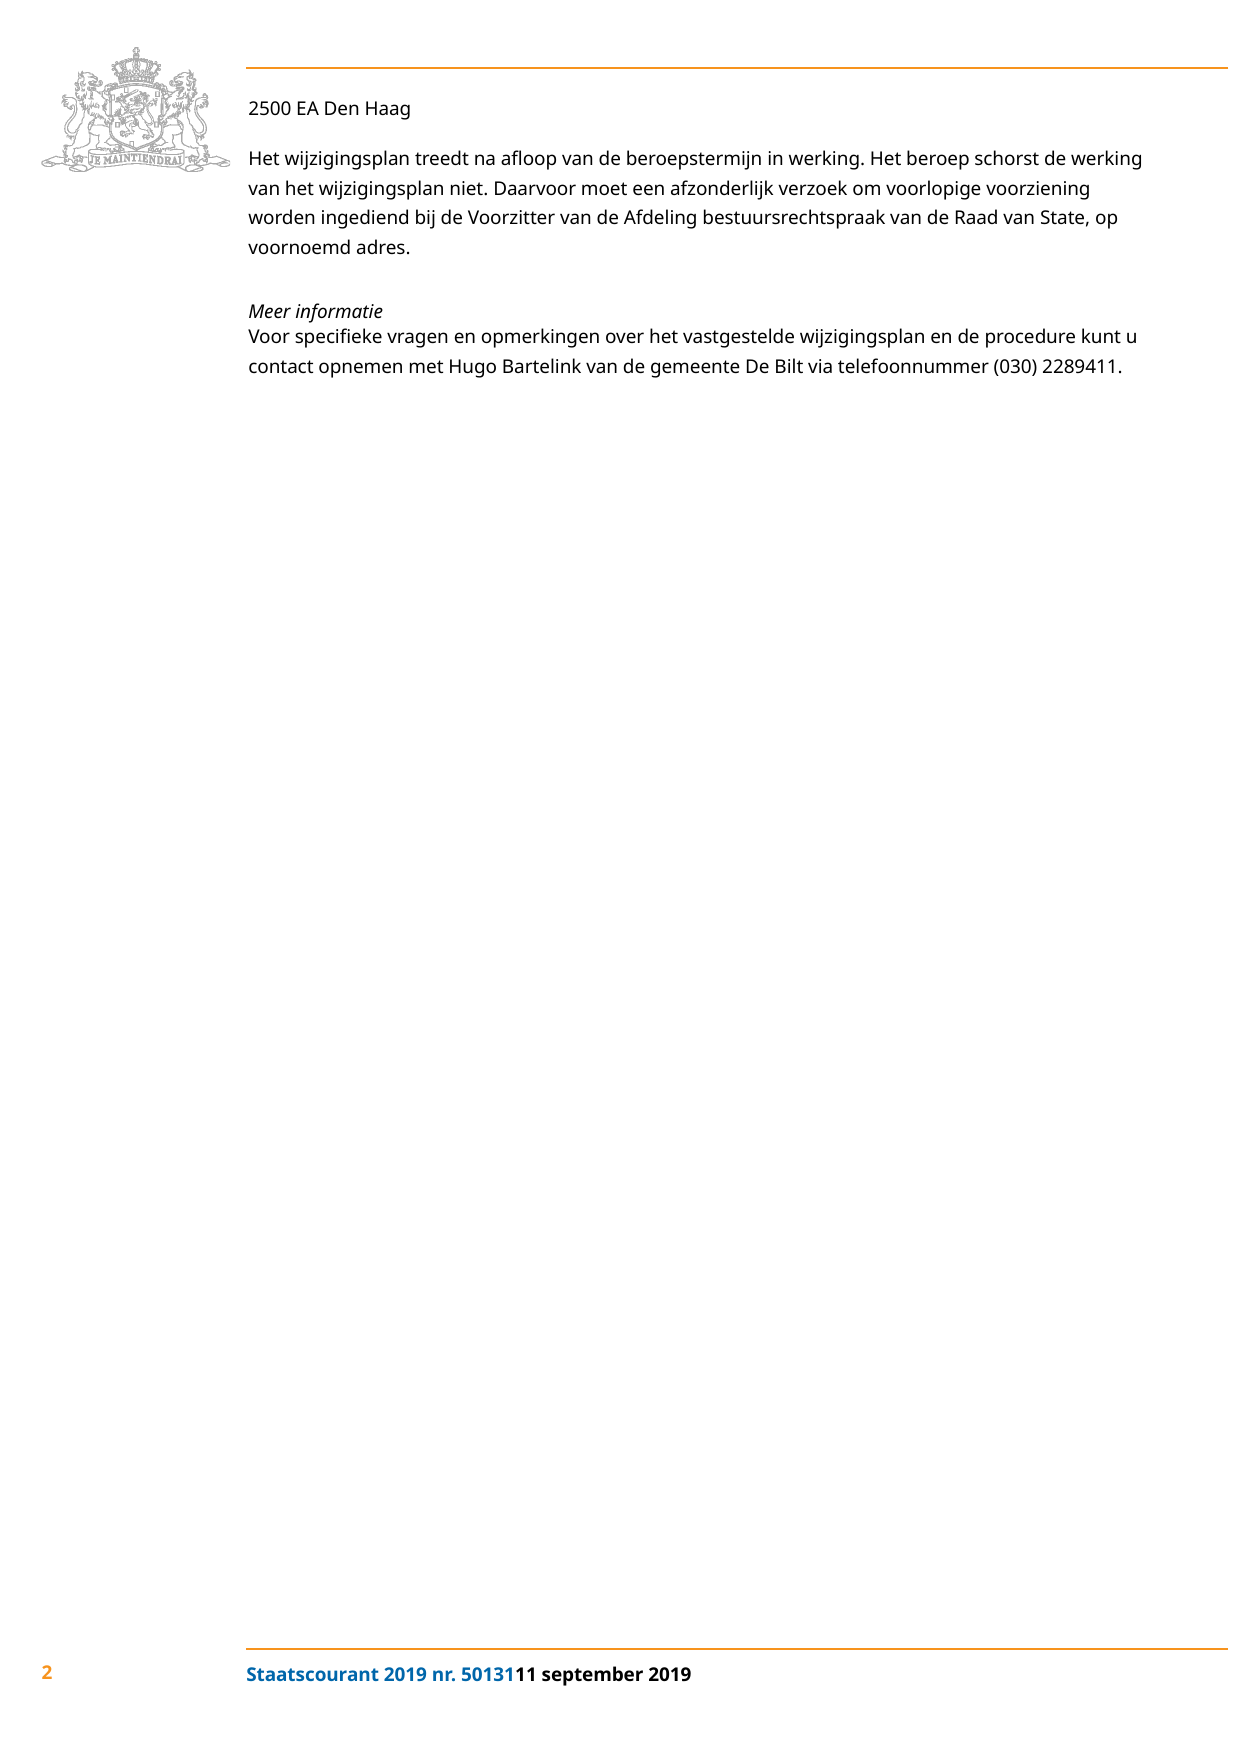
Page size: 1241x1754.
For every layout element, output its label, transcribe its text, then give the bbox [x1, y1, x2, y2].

text Meer informatie [248, 298, 1152, 324]
picture [41, 47, 231, 172]
text Voor specifieke vragen en opmerkingen over het vastgestelde wijzigingsplan en de procedure kunt u contact opnemen met Hugo Bartelink van de gemeente De Bilt via telefoonnummer (030) 2289411. [248, 324, 1152, 379]
text 2500 EA Den Haag [248, 95, 1152, 121]
text Het wijzigingsplan treedt na afloop van de beroepstermijn in werking. Het beroep schorst de werking van het wijzigingsplan niet. Daarvoor moet een afzonderlijk verzoek om voorlopige voorziening worden ingediend bij de Voorzitter van de Afdeling bestuursrechtspraak van de Raad van State, op voornoemd adres. [248, 145, 1152, 260]
